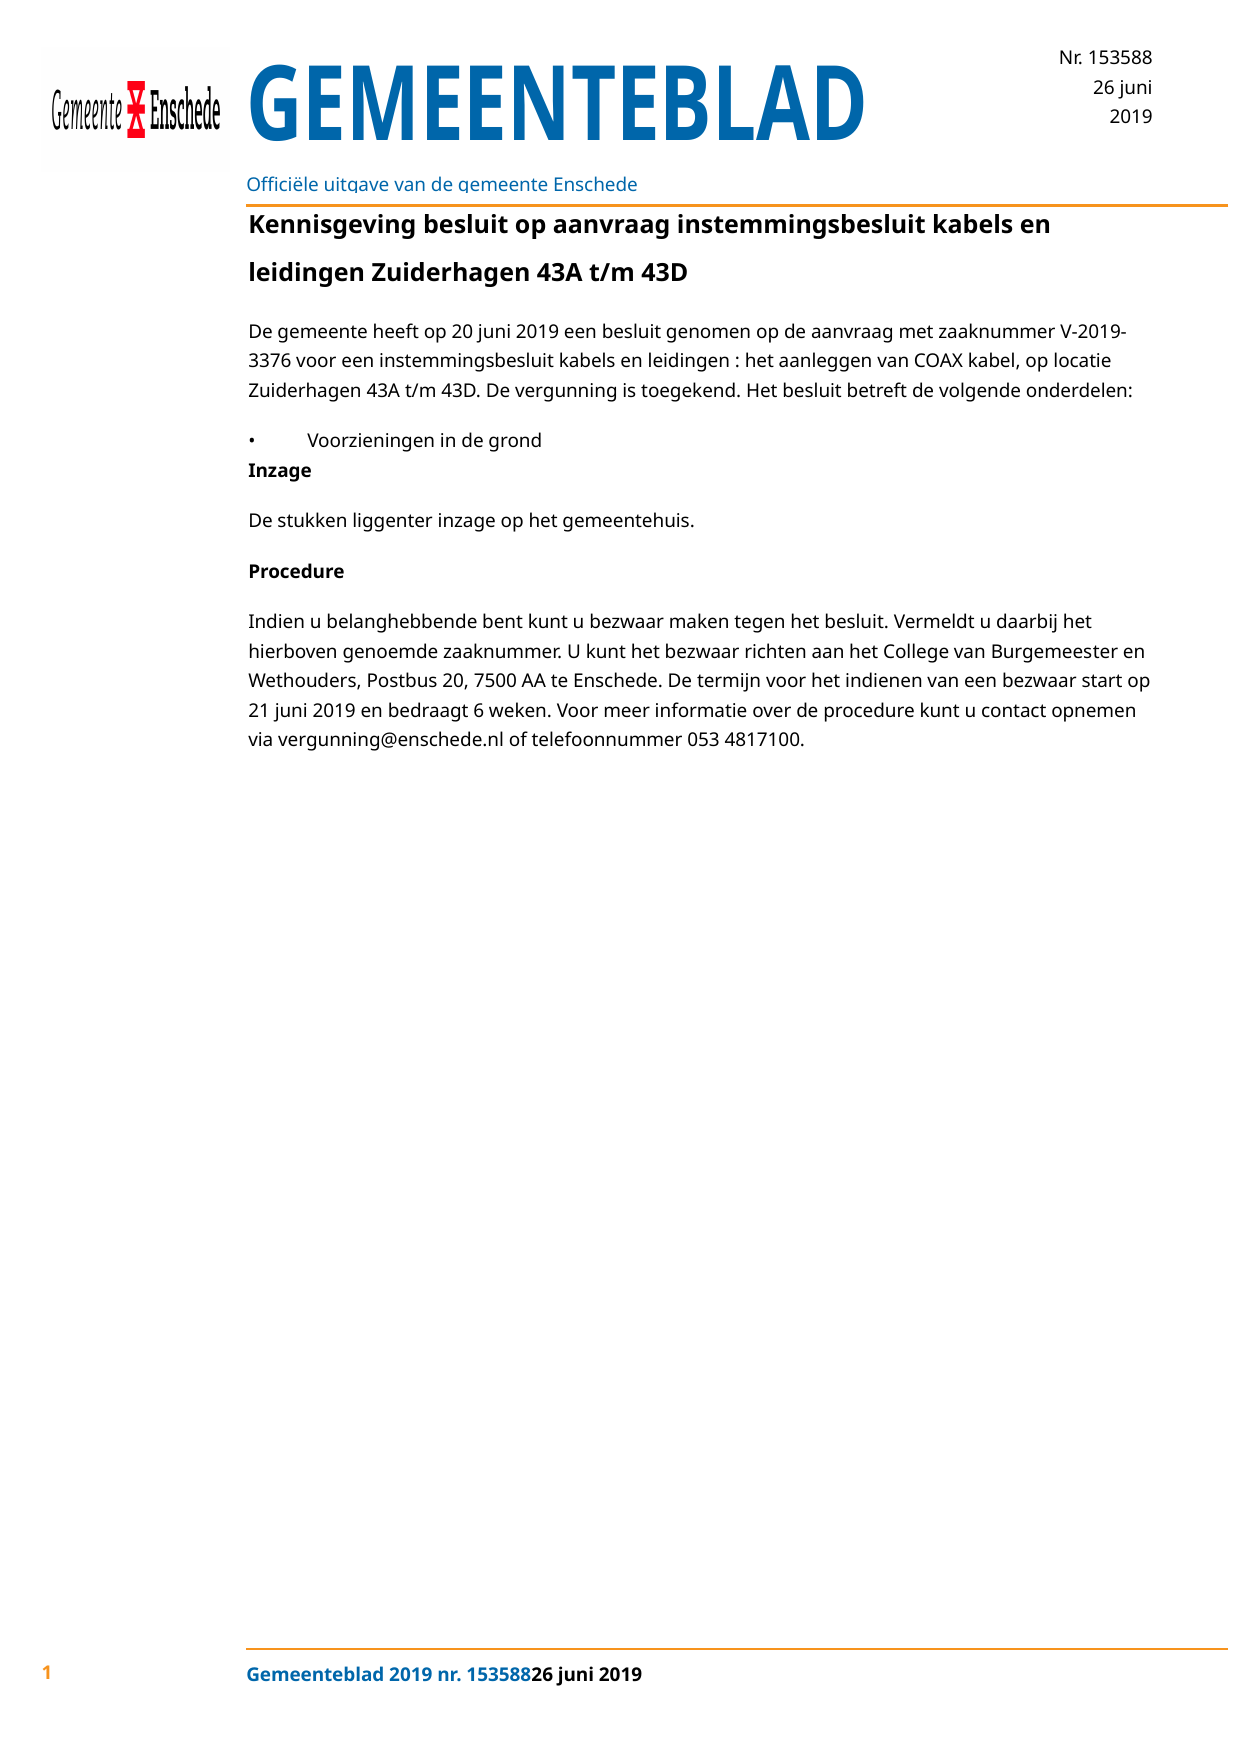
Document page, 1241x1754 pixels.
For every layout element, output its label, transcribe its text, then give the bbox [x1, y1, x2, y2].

text Indien u belanghebbende bent kunt u bezwaar maken tegen het besluit. Vermeldt u daarbij het hierboven genoemde zaaknummer. U kunt het bezwaar richten aan het College van Burgemees­ter en Wethouders, Postbus 20, 7500 AA te Enschede. De termijn voor het indienen van een bezwaar start op 21 juni 2019 en bedraagt 6 weken. Voor meer informatie over de procedure kunt u contact opnemen via vergunning@enschede.nl of telefoonnummer 053 4817100. [248, 608, 1152, 752]
text De stukken liggenter inzage op het gemeentehuis. [248, 507, 1152, 533]
text Kennisgeving besluit op aanvraag instemmingsbesluit kabels en leidingen Zuiderhagen 43A t/m 43D [248, 207, 1152, 288]
text Procedure [248, 558, 1152, 584]
text De gemeente heeft op 20 juni 2019 een besluit genomen op de aanvraag met zaaknummer V-2019-3376 voor een instemmingsbesluit kabels en leidingen : het aanleggen van COAX kabel, op locatie Zuiderhagen 43A t/m 43D. De vergunning is toegekend. Het besluit betreft de volgende onderdelen: [248, 318, 1152, 403]
text Inzage [248, 457, 1152, 483]
list Voorzieningen in de grond [248, 427, 1152, 453]
picture [41, 47, 231, 172]
